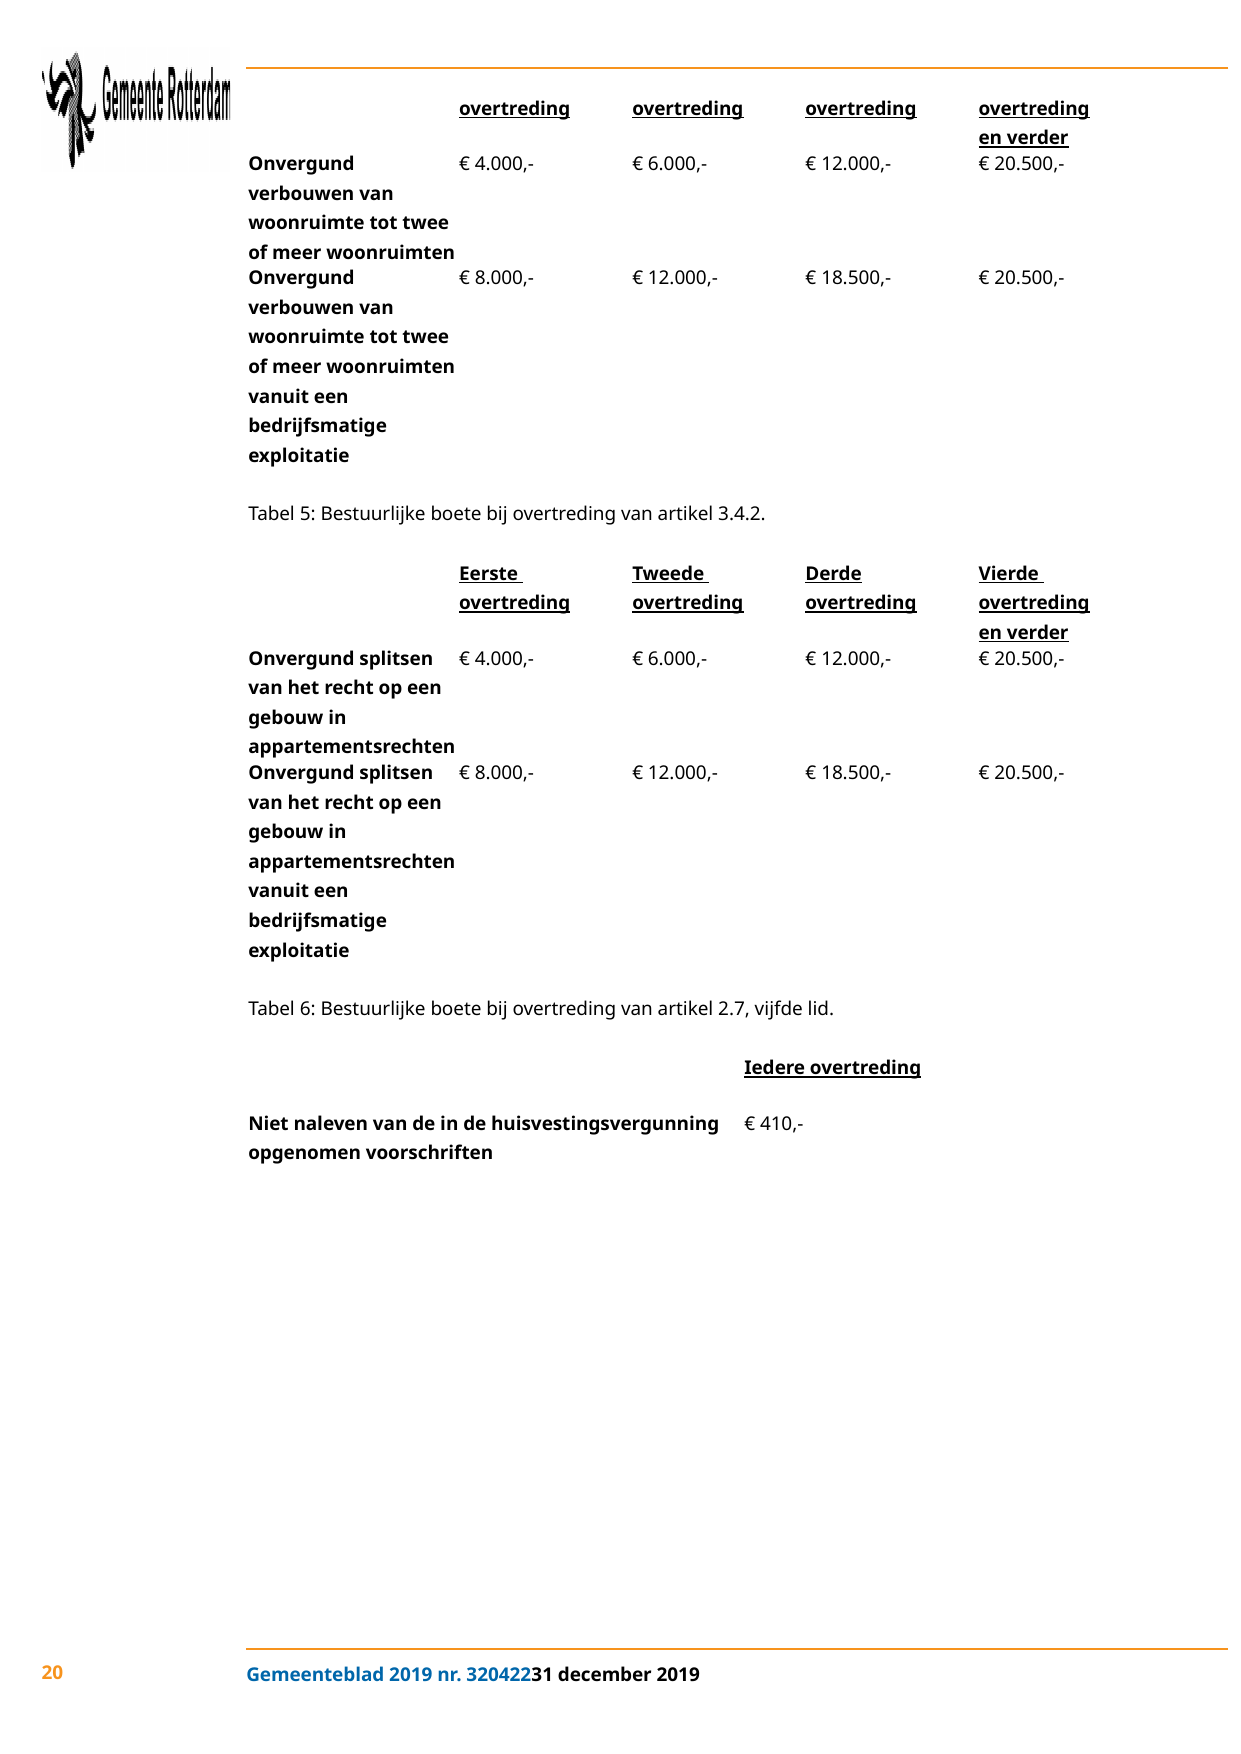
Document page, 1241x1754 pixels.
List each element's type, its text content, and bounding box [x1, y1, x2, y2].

table_header Eerste overtreding [459, 560, 632, 645]
table_cell € 6.000,- [632, 645, 805, 759]
picture [41, 47, 231, 172]
table_cell € 20.500,- [978, 759, 1152, 962]
table_cell € 12.000,- [632, 265, 805, 468]
table_cell € 18.500,- [805, 265, 978, 468]
table_header overtreding [459, 95, 632, 150]
table_cell € 6.000,- [632, 150, 805, 264]
table_cell € 12.000,- [805, 645, 978, 759]
table_header overtreding [805, 95, 978, 150]
table_header Derde overtreding [805, 560, 978, 645]
table_cell € 12.000,- [632, 759, 805, 962]
table_cell Onvergund splitsen van het recht op een gebouw in appartementsrechten [248, 645, 459, 759]
table_cell € 18.500,- [805, 759, 978, 962]
table_cell Onvergund splitsen van het recht op een gebouw in appartementsrechten vanuit een bedrijfsmatige exploitatie [248, 759, 459, 962]
table_cell € 20.500,- [978, 645, 1152, 759]
table_header overtreding en verder [978, 95, 1152, 150]
table_header [248, 560, 459, 645]
table_header [248, 95, 459, 150]
table_cell Niet naleven van de in de huisvestingsvergunning opgenomen voorschriften [248, 1110, 744, 1165]
table_cell € 410,- [744, 1110, 1152, 1165]
table_cell € 4.000,- [459, 645, 632, 759]
table_header [248, 1055, 744, 1110]
table_cell Onvergund verbouwen van woonruimte tot twee of meer woonruimten vanuit een bedrijfsmatige exploitatie [248, 265, 459, 468]
table_cell € 8.000,- [459, 759, 632, 962]
table_cell € 20.500,- [978, 265, 1152, 468]
table_cell € 4.000,- [459, 150, 632, 264]
table_header Vierde overtreding en verder [978, 560, 1152, 645]
table_cell Onvergund verbouwen van woonruimte tot twee of meer woonruimten [248, 150, 459, 264]
table_header Iedere overtreding [744, 1055, 1152, 1110]
table_cell € 20.500,- [978, 150, 1152, 264]
table_cell € 12.000,- [805, 150, 978, 264]
table_cell € 8.000,- [459, 265, 632, 468]
table_header Tweede overtreding [632, 560, 805, 645]
text Tabel 5: Bestuurlijke boete bij overtreding van artikel 3.4.2. [248, 501, 1152, 526]
text Tabel 6: Bestuurlijke boete bij overtreding van artikel 2.7, vijfde lid. [248, 995, 1152, 1021]
table_header overtreding [632, 95, 805, 150]
